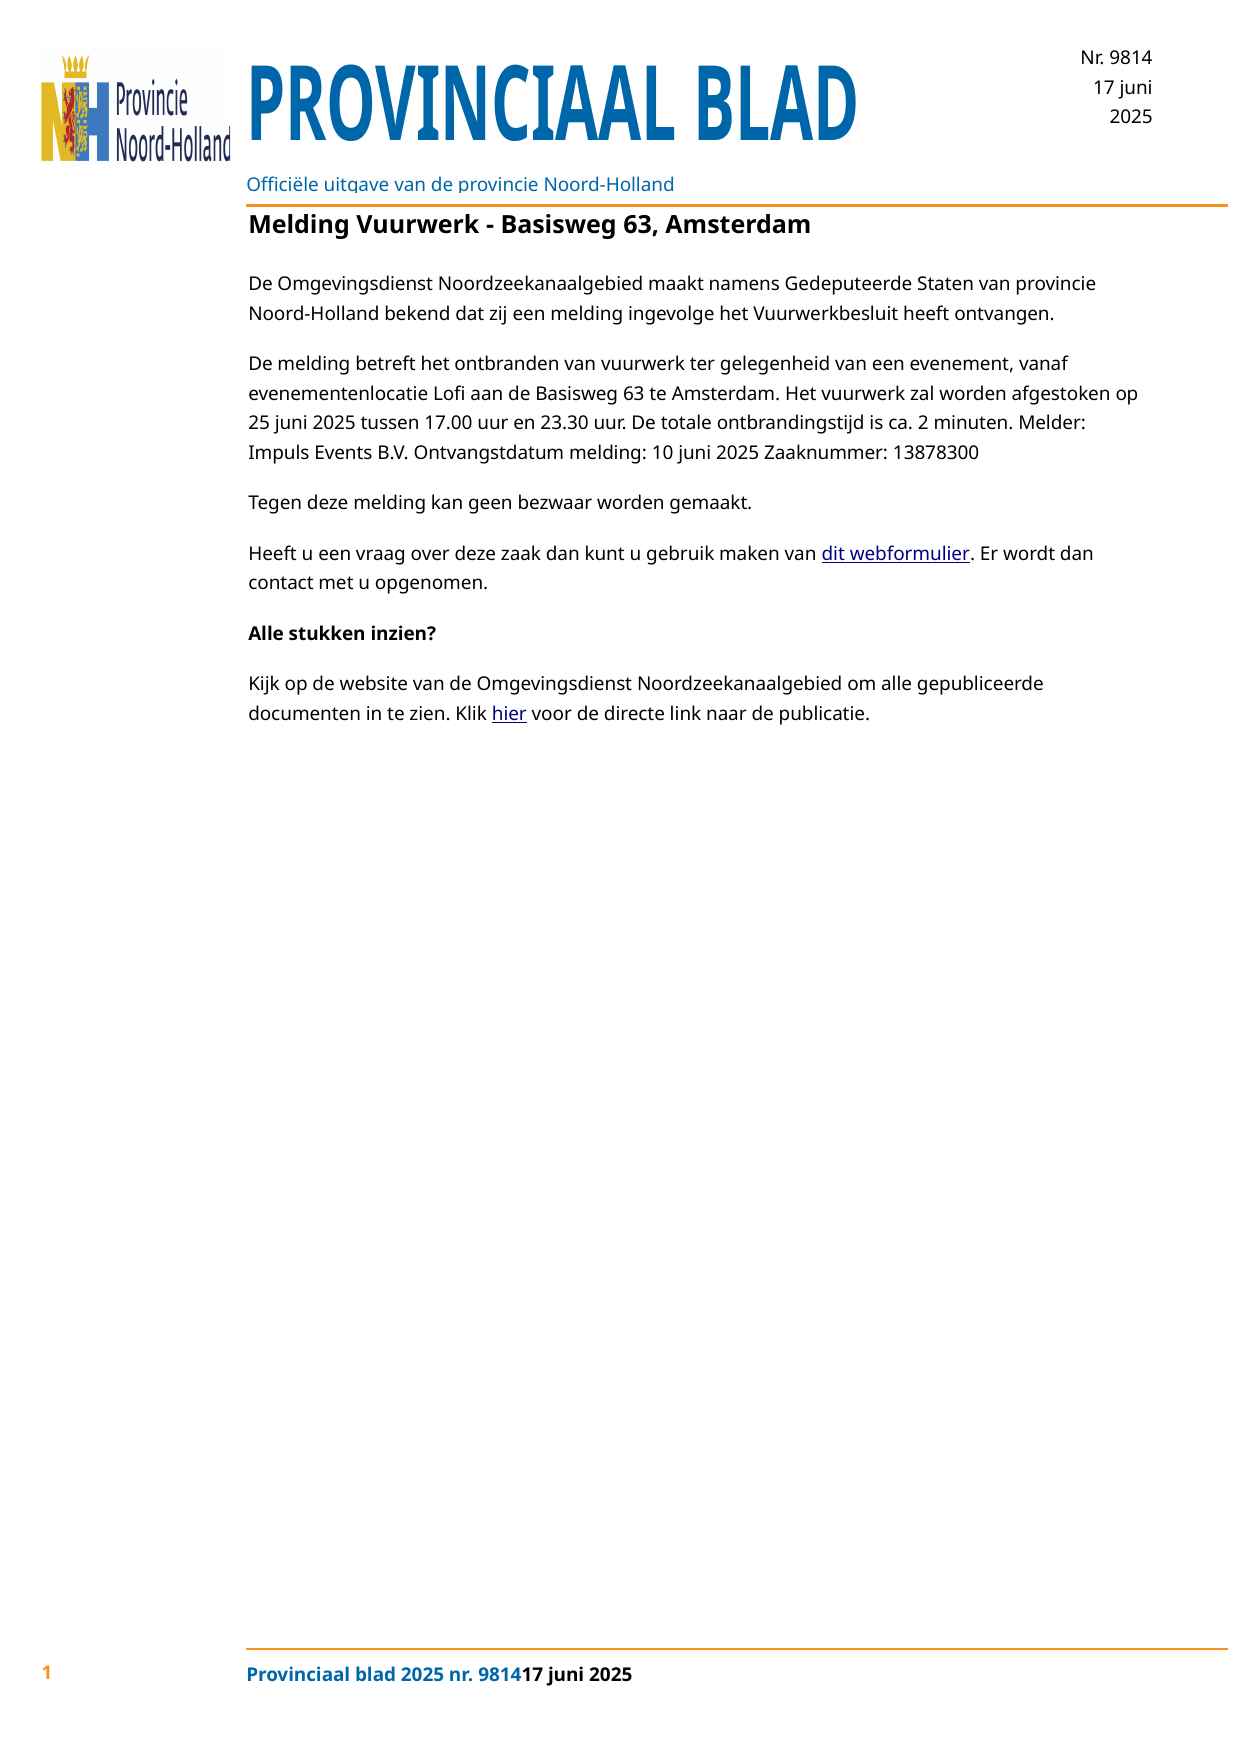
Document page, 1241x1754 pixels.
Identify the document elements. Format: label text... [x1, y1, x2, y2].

text De melding betreft het ontbranden van vuurwerk ter gelegenheid van een evenement, vanaf evenementenlocatie Lofi aan de Basisweg 63 te Amsterdam. Het vuurwerk zal worden afgestoken op 25 juni 2025 tussen 17.00 uur en 23.30 uur. De totale ontbrandingstijd is ca. 2 minuten. Melder: Impuls Events B.V. Ontvangstdatum melding: 10 juni 2025 Zaaknummer: 13878300 [248, 350, 1152, 465]
text Heeft u een vraag over deze zaak dan kunt u gebruik maken van dit webformulier. Er wordt dan contact met u opgenomen. [248, 540, 1152, 595]
text De Omgevingsdienst Noordzeekanaalgebied maakt namens Gedeputeerde Staten van provincie Noord-Holland bekend dat zij een melding ingevolge het Vuurwerkbesluit heeft ontvangen. [248, 270, 1152, 326]
text Melding Vuurwerk - Basisweg 63, Amsterdam [248, 207, 1152, 241]
text Kijk op de website van de Omgevingsdienst Noordzeekanaalgebied om alle gepubliceerde documenten in te zien. Klik hier voor de directe link naar de publicatie. [248, 670, 1152, 726]
text Alle stukken inzien? [248, 620, 1152, 646]
picture [41, 47, 231, 172]
text Tegen deze melding kan geen bezwaar worden gemaakt. [248, 489, 1152, 515]
